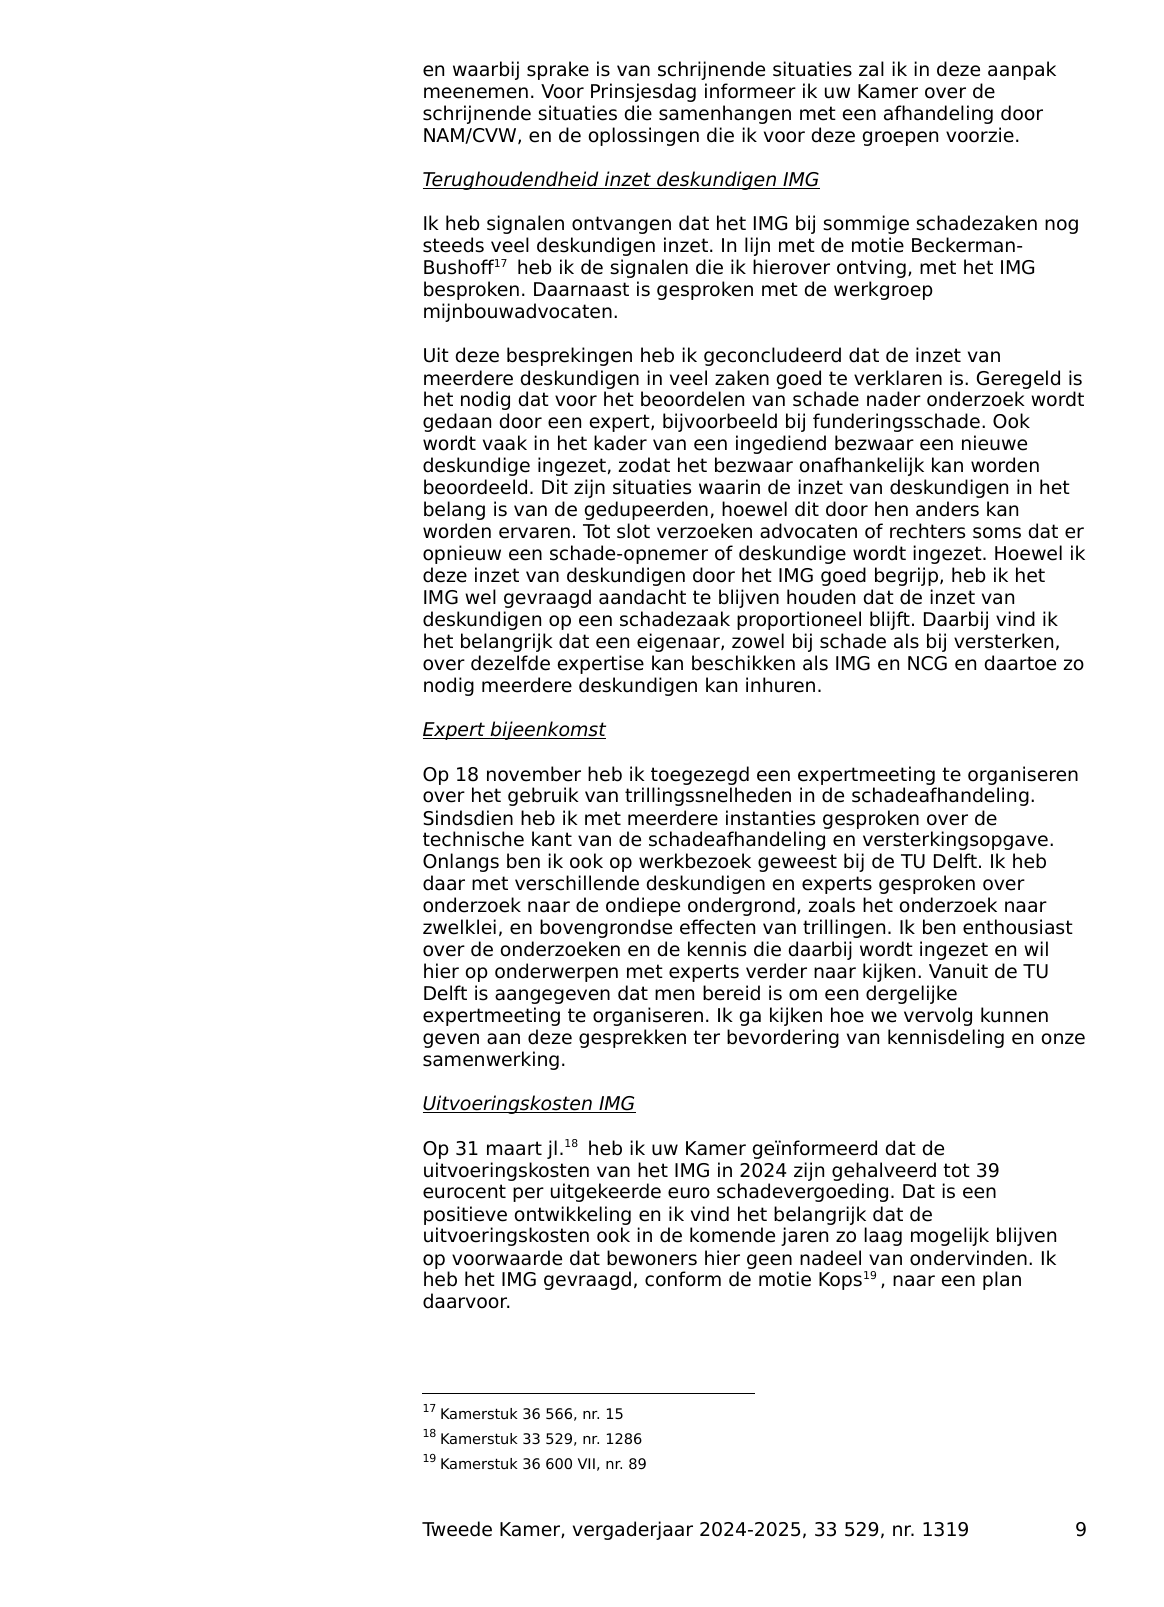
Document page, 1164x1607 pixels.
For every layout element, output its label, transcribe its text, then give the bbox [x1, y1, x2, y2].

text Kamerstuk 36 600 VII, nr. 89 [422, 1452, 1087, 1474]
text Kamerstuk 33 529, nr. 1286 [422, 1427, 1087, 1449]
text Op 18 november heb ik toegezegd een expertmeeting te organiseren over het gebruik van trillingssnelheden in de schadeafhandeling. Sindsdien heb ik met meerdere instanties gesproken over de technische kant van de schadeafhandeling en versterkingsopgave. Onlangs ben ik ook op werkbezoek geweest bij de TU Delft. Ik heb daar met verschillende deskundigen en experts gesproken over onderzoek naar de ondiepe ondergrond, zoals het onderzoek naar zwelklei, en bovengrondse effecten van trillingen. Ik ben enthousiast over de onderzoeken en de kennis die daarbij wordt ingezet en wil hier op onderwerpen met experts verder naar kijken. Vanuit de TU Delft is aangegeven dat men bereid is om een dergelijke expertmeeting te organiseren. Ik ga kijken hoe we vervolg kunnen geven aan deze gesprekken ter bevordering van kennisdeling en onze samenwerking. [422, 763, 1087, 1071]
text Kamerstuk 36 566, nr. 15 [422, 1402, 1087, 1424]
text Op 31 maart jl. heb ik uw Kamer geïnformeerd dat de uitvoeringskosten van het IMG in 2024 zijn gehalveerd tot 39 eurocent per uitgekeerde euro schadevergoeding. Dat is een positieve ontwikkeling en ik vind het belangrijk dat de uitvoeringskosten ook in de komende jaren zo laag mogelijk blijven op voorwaarde dat bewoners hier geen nadeel van ondervinden. Ik heb het IMG gevraagd, conform de motie Kops, naar een plan daarvoor. [422, 1137, 1087, 1313]
subtitle Uitvoeringskosten IMG [422, 1093, 1087, 1115]
text en waarbij sprake is van schrijnende situaties zal ik in deze aanpak meenemen. Voor Prinsjesdag informeer ik uw Kamer over de schrijnende situaties die samenhangen met een afhandeling door NAM/CVW, en de oplossingen die ik voor deze groepen voorzie. [422, 59, 1087, 147]
subtitle Terughoudendheid inzet deskundigen IMG [422, 169, 1087, 191]
subtitle Expert bijeenkomst [422, 719, 1087, 741]
text Ik heb signalen ontvangen dat het IMG bij sommige schadezaken nog steeds veel deskundigen inzet. In lijn met de motie Beckerman-Bushoff heb ik de signalen die ik hierover ontving, met het IMG besproken. Daarnaast is gesproken met de werkgroep mijnbouwadvocaten. [422, 213, 1087, 323]
text Uit deze besprekingen heb ik geconcludeerd dat de inzet van meerdere deskundigen in veel zaken goed te verklaren is. Geregeld is het nodig dat voor het beoordelen van schade nader onderzoek wordt gedaan door een expert, bijvoorbeeld bij funderingsschade. Ook wordt vaak in het kader van een ingediend bezwaar een nieuwe deskundige ingezet, zodat het bezwaar onafhankelijk kan worden beoordeeld. Dit zijn situaties waarin de inzet van deskundigen in het belang is van de gedupeerden, hoewel dit door hen anders kan worden ervaren. Tot slot verzoeken advocaten of rechters soms dat er opnieuw een schade-opnemer of deskundige wordt ingezet. Hoewel ik deze inzet van deskundigen door het IMG goed begrijp, heb ik het IMG wel gevraagd aandacht te blijven houden dat de inzet van deskundigen op een schadezaak proportioneel blijft. Daarbij vind ik het belangrijk dat een eigenaar, zowel bij schade als bij versterken, over dezelfde expertise kan beschikken als IMG en NCG en daartoe zo nodig meerdere deskundigen kan inhuren. [422, 345, 1087, 697]
